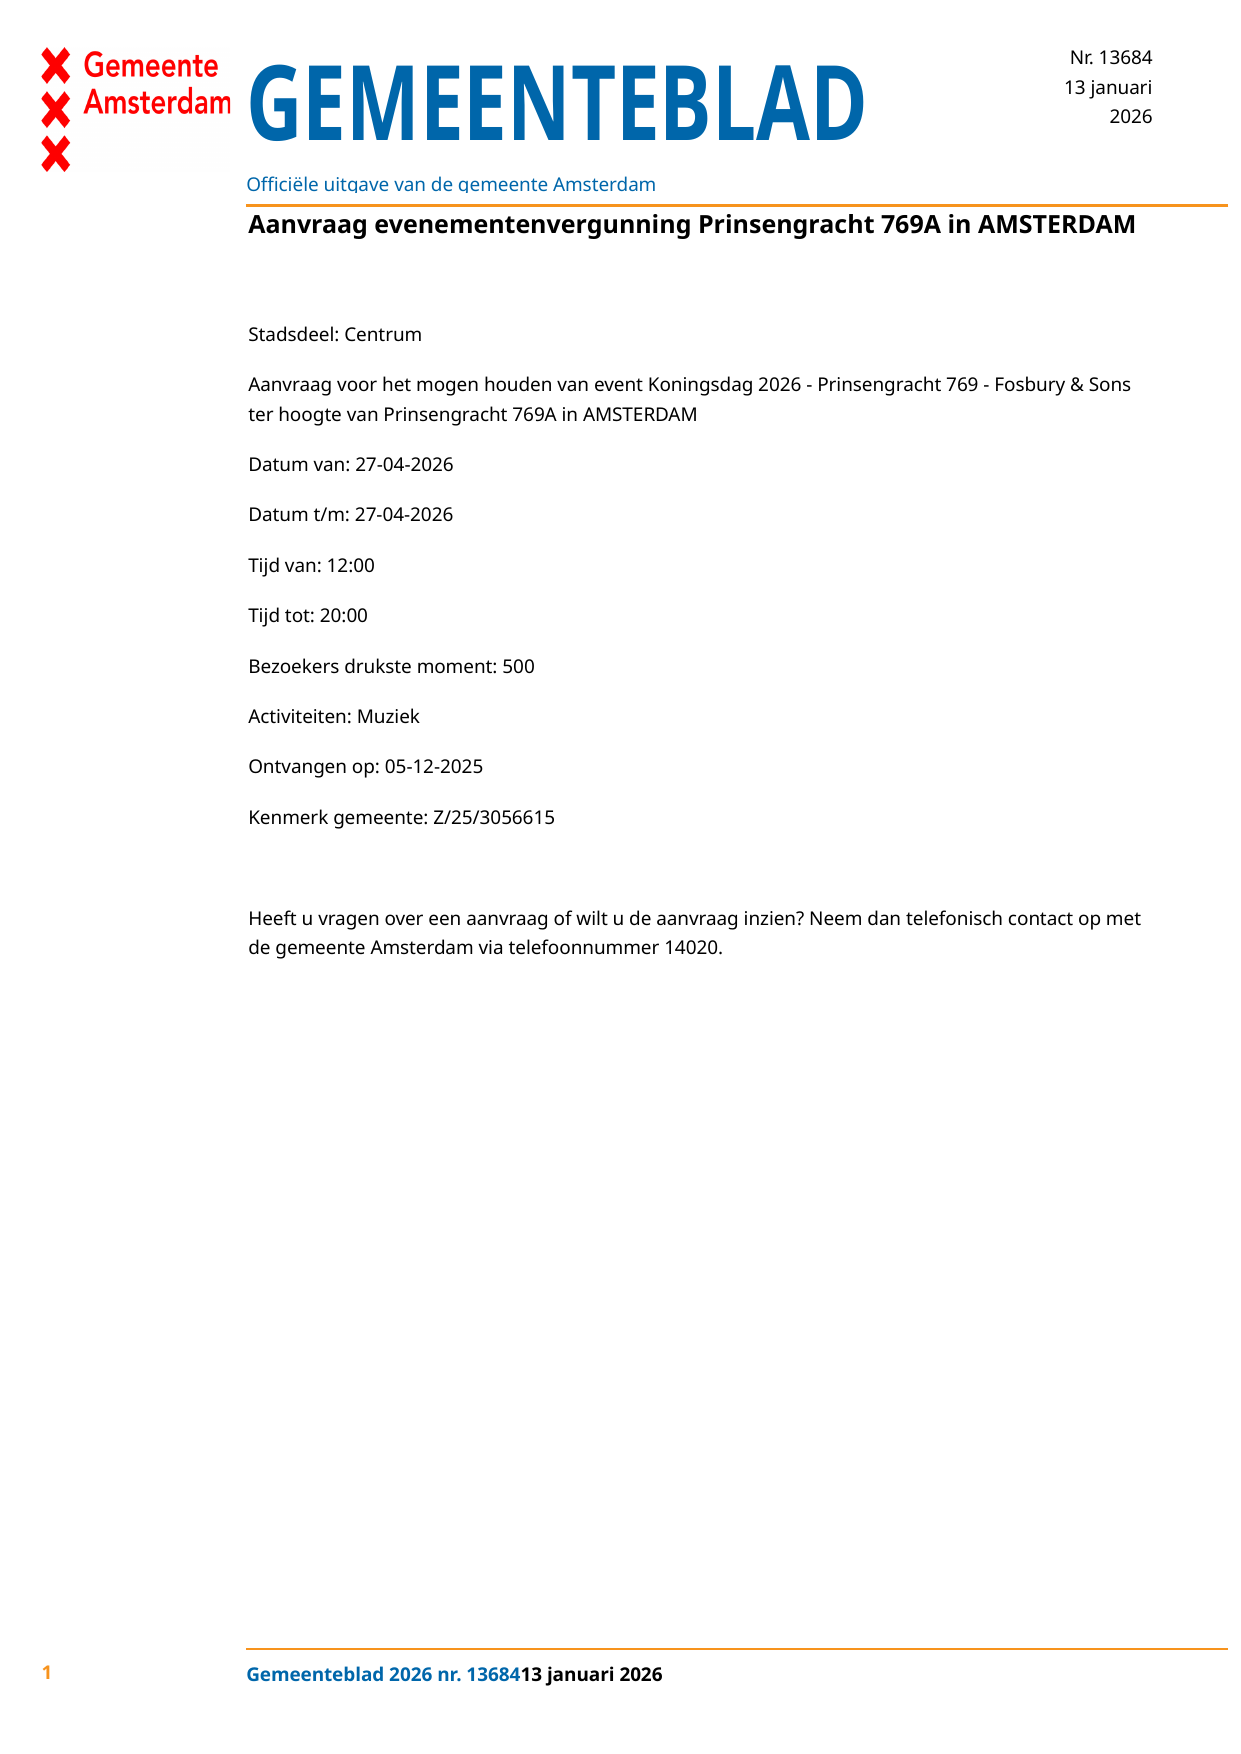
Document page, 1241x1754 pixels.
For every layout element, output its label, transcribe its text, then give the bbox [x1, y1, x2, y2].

text Aanvraag evenementenvergunning Prinsengracht 769A in AMSTERDAM [248, 207, 1152, 241]
text Aanvraag voor het mogen houden van event Koningsdag 2026 - Prinsengracht 769 - Fosbury & Sons ter hoogte van Prinsengracht 769A in AMSTERDAM [248, 371, 1152, 426]
text Heeft u vragen over een aanvraag of wilt u de aanvraag inzien? Neem dan telefonisch contact op met de gemeente Amsterdam via telefoonnummer 14020. [248, 905, 1152, 960]
text Tijd tot: 20:00 [248, 602, 1152, 628]
text Datum van: 27-04-2026 [248, 451, 1152, 477]
picture [41, 47, 231, 172]
text Datum t/m: 27-04-2026 [248, 502, 1152, 527]
text Activiteiten: Muziek [248, 703, 1152, 729]
text Ontvangen op: 05-12-2025 [248, 754, 1152, 779]
text Stadsdeel: Centrum [248, 321, 1152, 346]
text Kenmerk gemeente: Z/25/3056615 [248, 804, 1152, 830]
text Bezoekers drukste moment: 500 [248, 653, 1152, 678]
text Tijd van: 12:00 [248, 552, 1152, 578]
